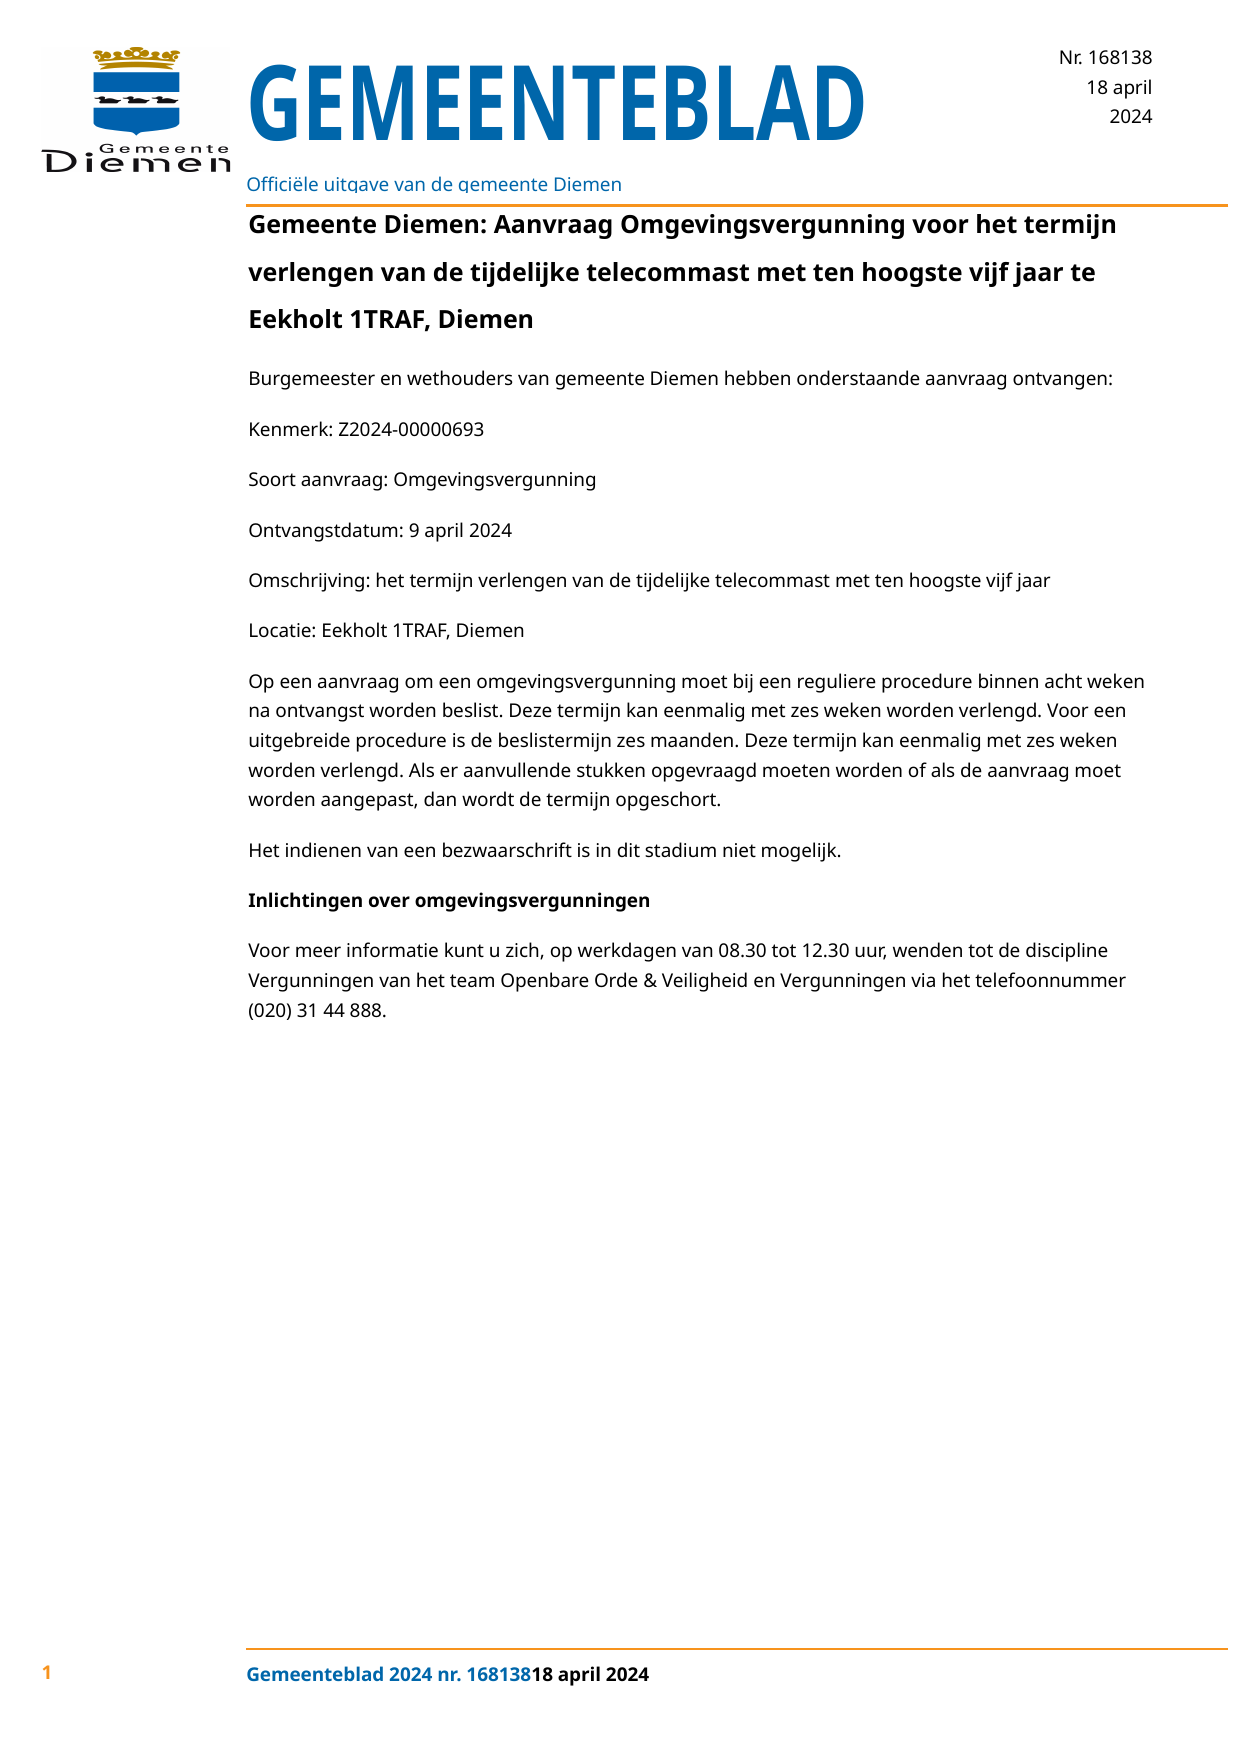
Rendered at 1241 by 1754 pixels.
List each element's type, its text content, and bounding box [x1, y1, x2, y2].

text Voor meer informatie kunt u zich, op werkdagen van 08.30 tot 12.30 uur, wenden tot de discipline Vergunningen van het team Openbare Orde & Veiligheid en Vergunningen via het telefoonnummer (020) 31 44 888. [248, 938, 1152, 1022]
text Ontvangstdatum: 9 april 2024 [248, 517, 1152, 542]
text Locatie: Eekholt 1TRAF, Diemen [248, 618, 1152, 643]
text Het indienen van een bezwaarschrift is in dit stadium niet mogelijk. [248, 837, 1152, 862]
text Inlichtingen over omgevingsvergunningen [248, 887, 1152, 913]
picture [41, 47, 231, 172]
text Omschrijving: het termijn verlengen van de tijdelijke telecommast met ten hoogste vijf jaar [248, 567, 1152, 593]
text Burgemeester en wethouders van gemeente Diemen hebben onderstaande aanvraag ontvangen: [248, 366, 1152, 391]
text Soort aanvraag: Omgevingsvergunning [248, 466, 1152, 492]
text Kenmerk: Z2024-00000693 [248, 416, 1152, 442]
text Gemeente Diemen: Aanvraag Omgevingsvergunning voor het termijn verlengen van de tijdelijke telecommast met ten hoogste vijf jaar te Eekholt 1TRAF, Diemen [248, 207, 1152, 336]
text Op een aanvraag om een omgevingsvergunning moet bij een reguliere procedure binnen acht weken na ontvangst worden beslist. Deze termijn kan eenmalig met zes weken worden verlengd. Voor een uitgebreide procedure is de beslistermijn zes maanden. Deze termijn kan eenmalig met zes weken worden verlengd. Als er aanvullende stukken opgevraagd moeten worden of als de aanvraag moet worden aangepast, dan wordt de termijn opgeschort. [248, 668, 1152, 812]
